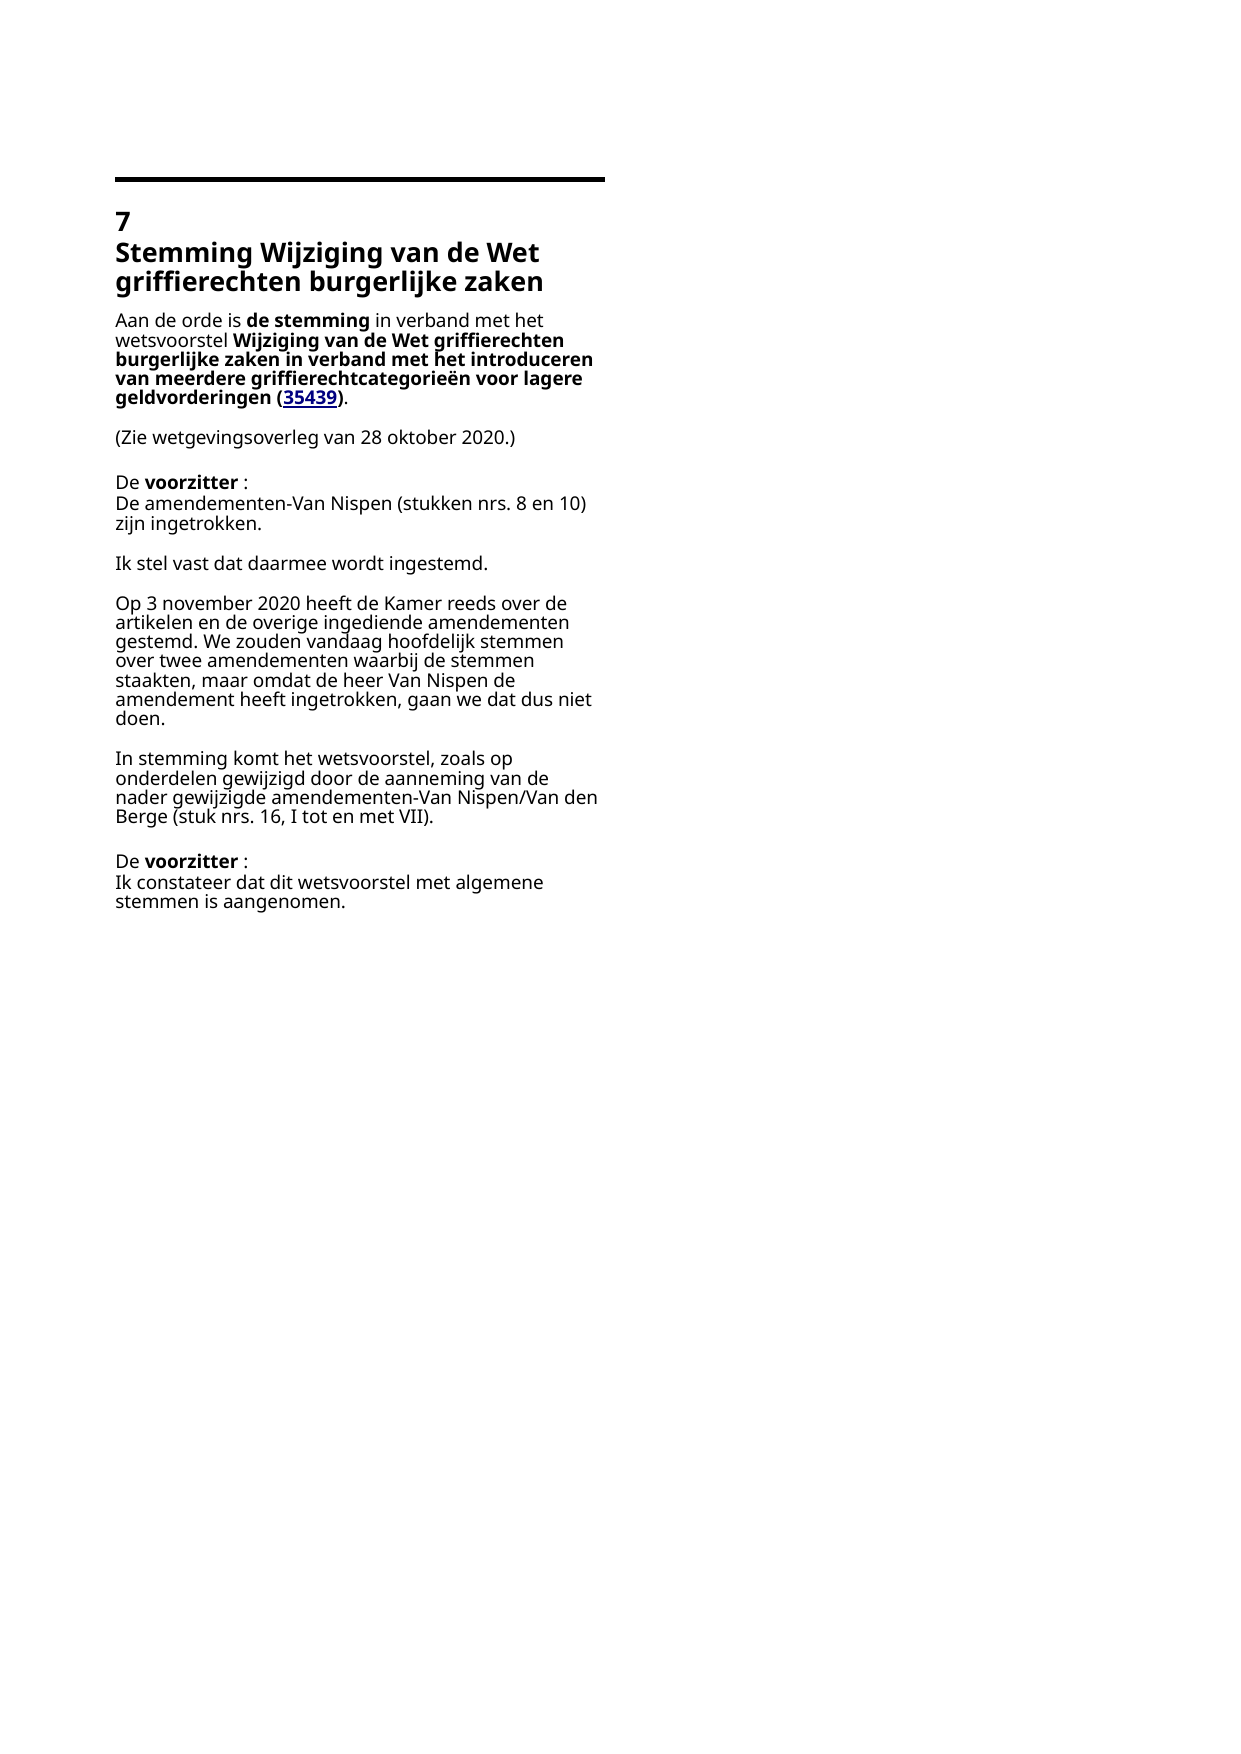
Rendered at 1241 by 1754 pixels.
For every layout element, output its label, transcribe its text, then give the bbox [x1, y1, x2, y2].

text De voorzitter : [115, 848, 605, 874]
text De amendementen-Van Nispen (stukken nrs. 8 en 10) zijn ingetrokken. [115, 495, 605, 534]
text Ik stel vast dat daarmee wordt ingestemd. [115, 554, 605, 574]
text 7 [115, 203, 605, 239]
text (Zie wetgevingsoverleg van 28 oktober 2020.) [115, 429, 605, 449]
text Op 3 november 2020 heeft de Kamer reeds over de artikelen en de overige ingediende amendementen gestemd. We zouden vandaag hoofdelijk stemmen over twee amendementen waarbij de stemmen staakten, maar omdat de heer Van Nispen de amendement heeft ingetrokken, gaan we dat dus niet doen. [115, 594, 605, 729]
text Ik constateer dat dit wetsvoorstel met algemene stemmen is aangenomen. [115, 874, 605, 912]
text In stemming komt het wetsvoorstel, zoals op onderdelen gewijzigd door de aanneming van de nader gewijzigde amendementen-Van Nispen/Van den Berge (stuk nrs. 16, I tot en met VII). [115, 750, 605, 827]
text Aan de orde is de stemming in verband met het wetsvoorstel Wijziging van de Wet griffierechten burgerlijke zaken in verband met het introduceren van meerdere griffierechtcategorieën voor lagere geldvorderingen (35439). [115, 312, 605, 409]
text Stemming Wijziging van de Wet griffierechten burgerlijke zaken [115, 239, 605, 312]
text De voorzitter : [115, 469, 605, 495]
